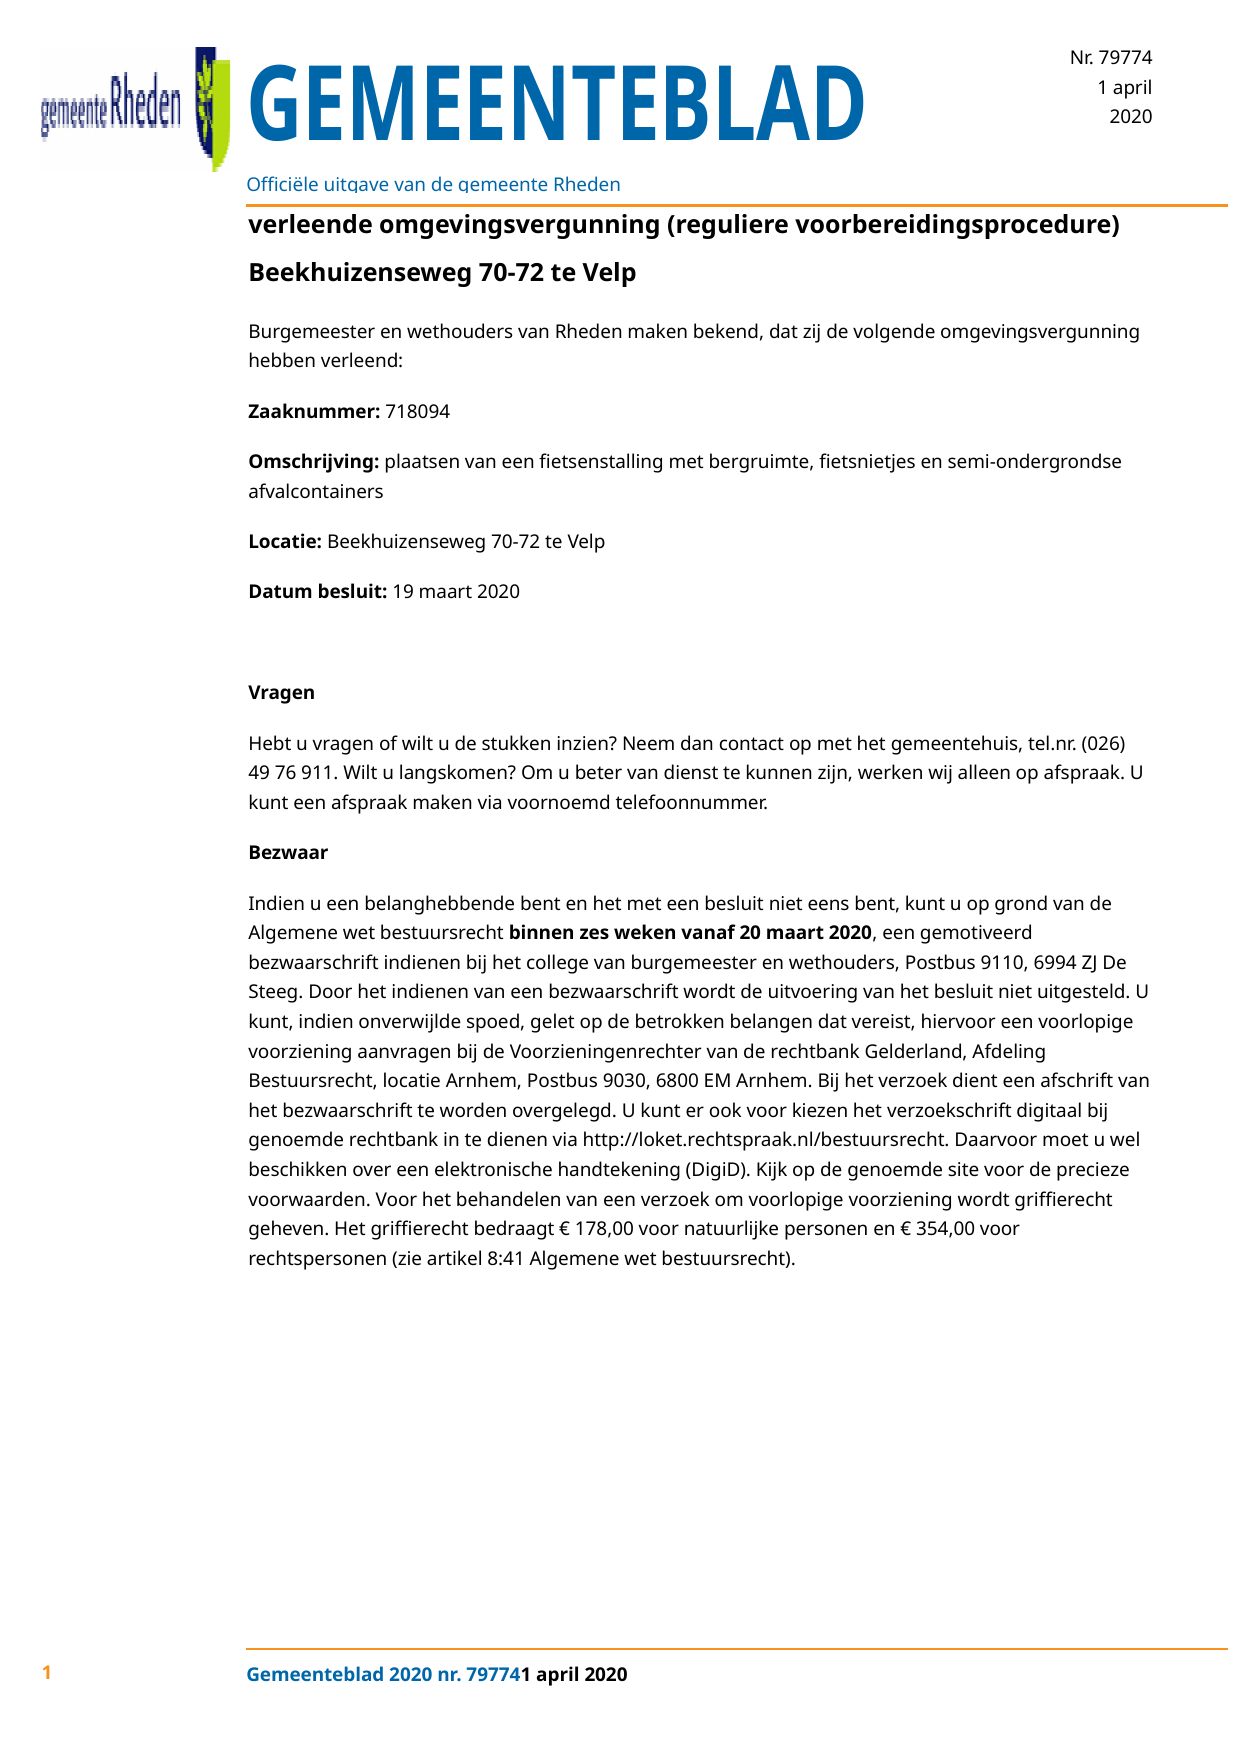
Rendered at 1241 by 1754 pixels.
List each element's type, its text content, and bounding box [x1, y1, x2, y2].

text Locatie: Beekhuizenseweg 70-72 te Velp [248, 528, 1152, 554]
picture [41, 47, 231, 172]
text Bezwaar [248, 839, 1152, 865]
text Zaaknummer: 718094 [248, 398, 1152, 424]
text Omschrijving: plaatsen van een fietsenstalling met bergruimte, fietsnietjes en semi-ondergrondse afvalcontainers [248, 448, 1152, 504]
text Datum besluit: 19 maart 2020 [248, 579, 1152, 604]
text verleende omgevingsvergunning (reguliere voorbereidingsprocedure) Beekhuizenseweg 70-72 te Velp [248, 207, 1152, 288]
text Vragen [248, 679, 1152, 705]
text Burgemeester en wethouders van Rheden maken bekend, dat zij de volgende omgevingsvergunning hebben verleend: [248, 318, 1152, 373]
text Indien u een belanghebbende bent en het met een besluit niet eens bent, kunt u op grond van de Algemene wet bestuursrecht binnen zes weken vanaf 20 maart 2020, een gemotiveerd bezwaarschrift indienen bij het college van burgemeester en wethouders, Postbus 9110, 6994 ZJ De Steeg. Door het indienen van een bezwaarschrift wordt de uitvoering van het besluit niet uitgesteld. U kunt, indien onverwijlde spoed, gelet op de betrokken belangen dat vereist, hiervoor een voorlopige voorziening aanvragen bij de Voorzieningenrechter van de rechtbank Gelderland, Afdeling Bestuursrecht, locatie Arnhem, Postbus 9030, 6800 EM Arnhem. Bij het verzoek dient een afschrift van het bezwaarschrift te worden overgelegd. U kunt er ook voor kiezen het verzoekschrift digitaal bij genoemde rechtbank in te dienen via http://loket.rechtspraak.nl/bestuursrecht. Daarvoor moet u wel beschikken over een elektronische handtekening (DigiD). Kijk op de genoemde site voor de precieze voorwaarden. Voor het behandelen van een verzoek om voorlopige voorziening wordt griffierecht geheven. Het griffierecht bedraagt € 178,00 voor natuurlijke personen en € 354,00 voor rechtspersonen (zie artikel 8:41 Algemene wet bestuursrecht). [248, 890, 1152, 1271]
text Hebt u vragen of wilt u de stukken inzien? Neem dan contact op met het gemeentehuis, tel.nr. (026) 49 76 911. Wilt u langskomen? Om u beter van dienst te kunnen zijn, werken wij alleen op afspraak. U kunt een afspraak maken via voornoemd telefoonnummer. [248, 730, 1152, 815]
